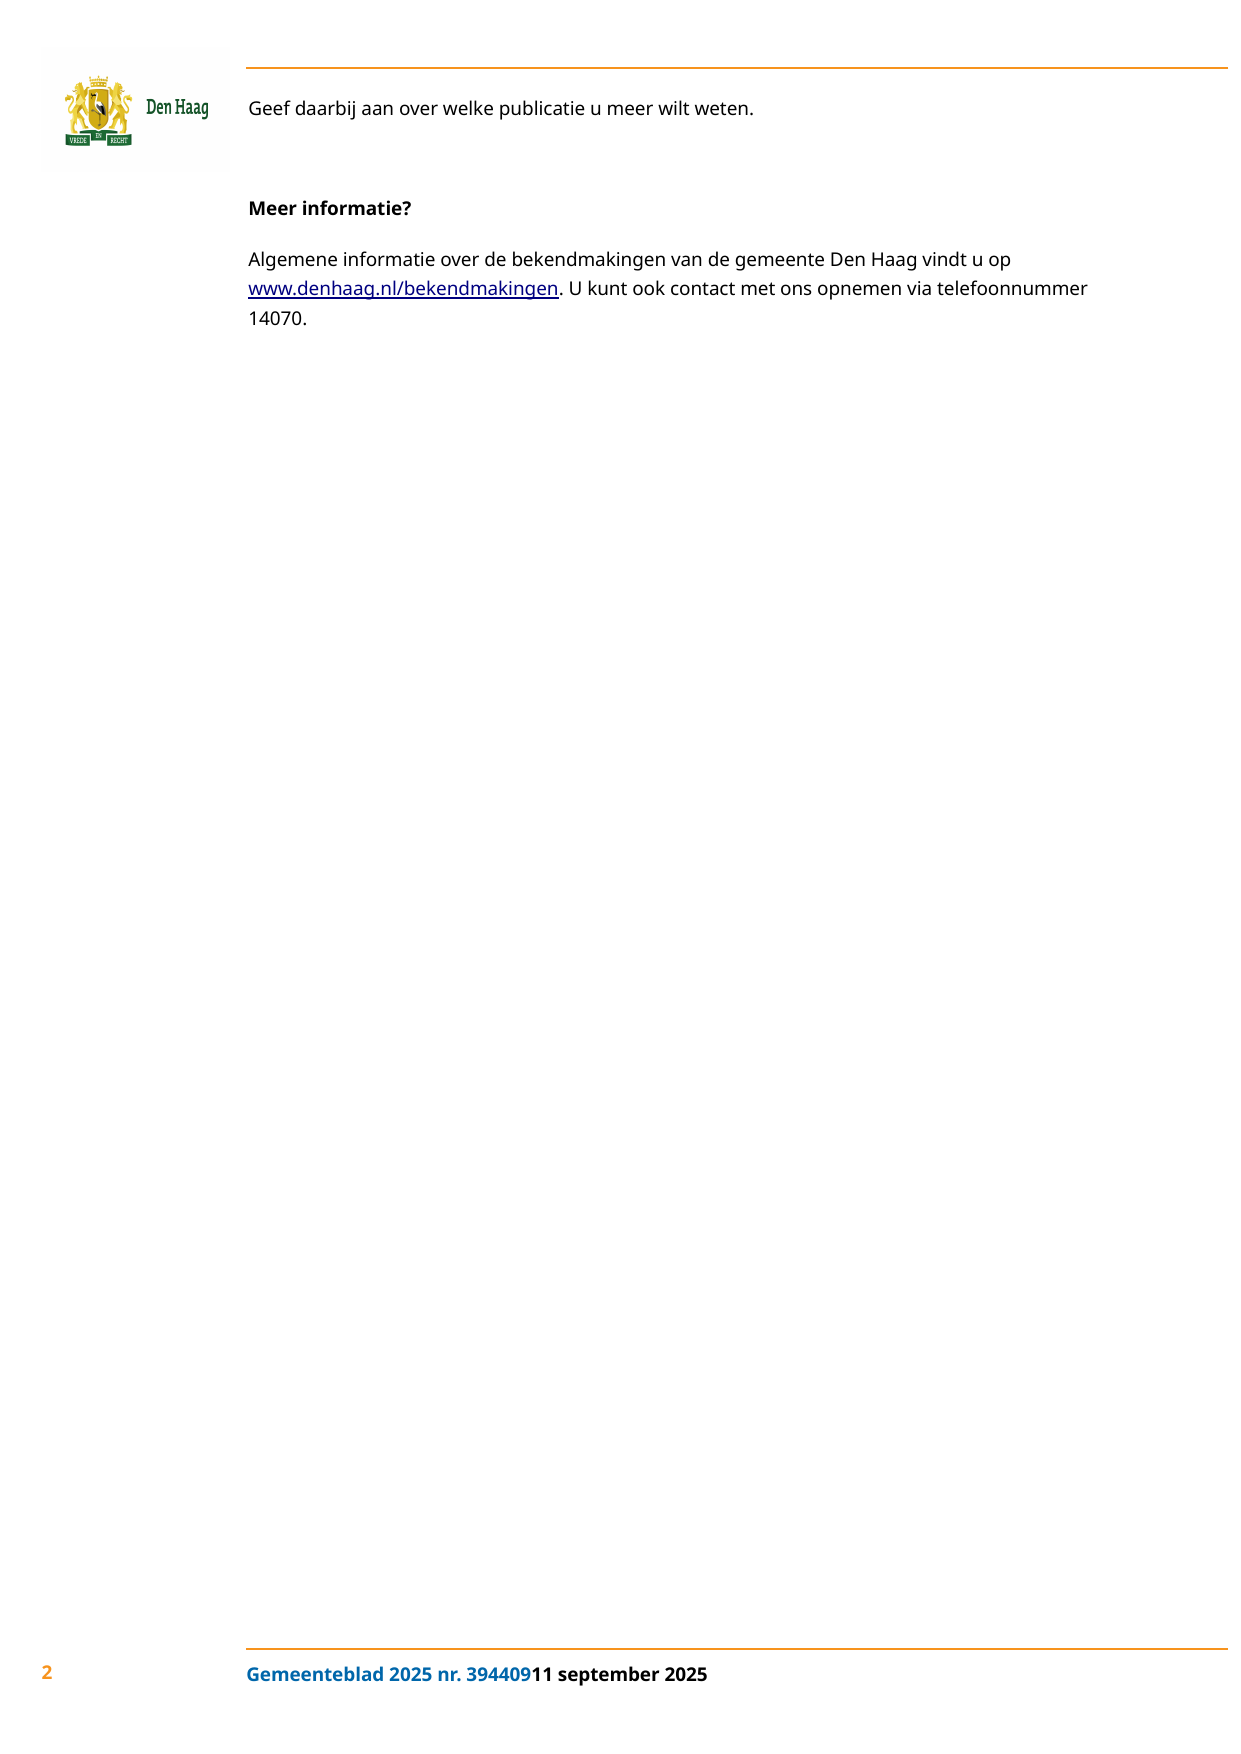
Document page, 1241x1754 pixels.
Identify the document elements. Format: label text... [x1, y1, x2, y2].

text Geef daarbij aan over welke publicatie u meer wilt weten. [248, 95, 1152, 121]
text Algemene informatie over de bekendmakingen van de gemeente Den Haag vindt u op www.denhaag.nl/bekendmakingen. U kunt ook contact met ons opnemen via telefoonnummer 14070. [248, 246, 1152, 331]
picture [41, 47, 231, 172]
text Meer informatie? [248, 196, 1152, 221]
